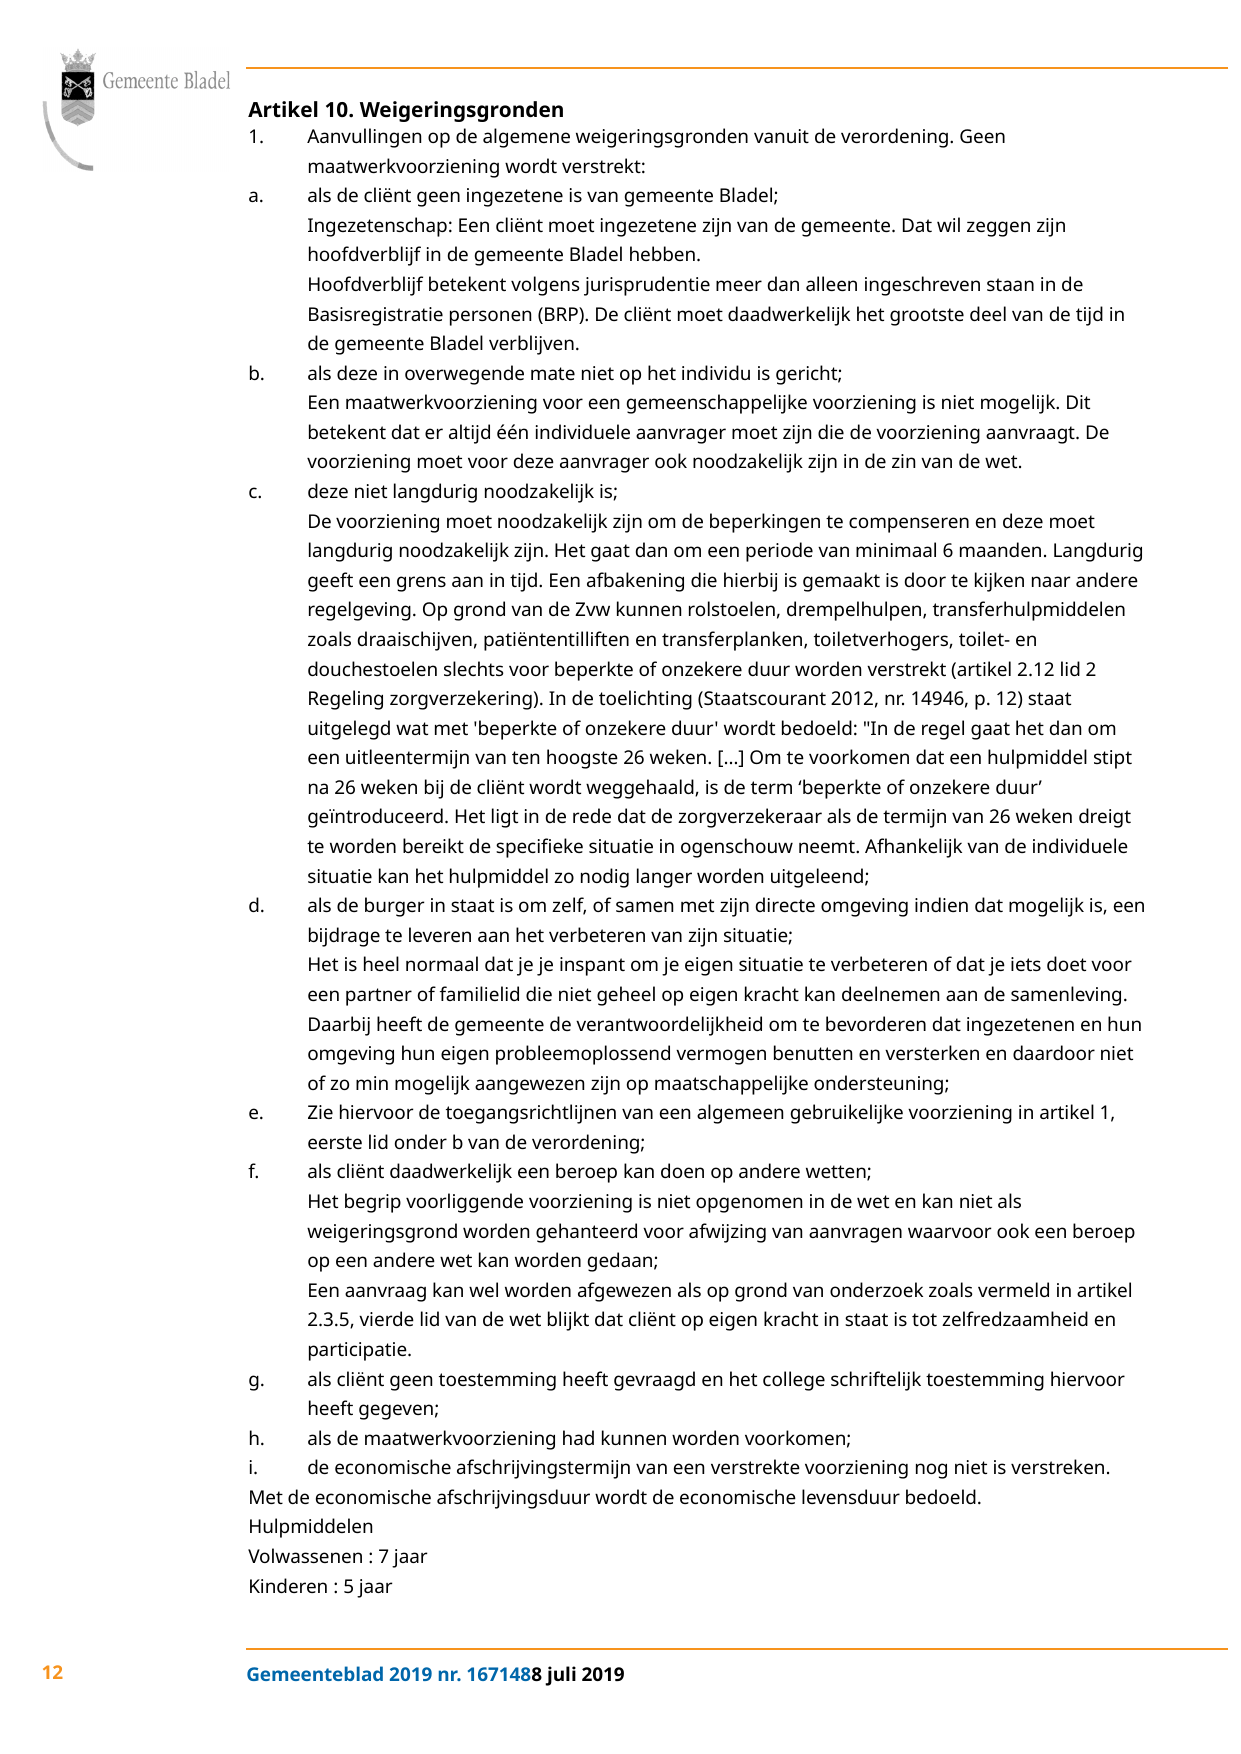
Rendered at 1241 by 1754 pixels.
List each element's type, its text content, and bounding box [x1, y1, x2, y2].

list als de cliënt geen ingezetene is van gemeente Bladel; [248, 182, 1152, 208]
list Het is heel normaal dat je je inspant om je eigen situatie te verbeteren of dat je iets doet voor een partner of familielid die niet geheel op eigen kracht kan deelnemen aan de samenleving. Daarbij heeft de gemeente de verantwoordelijkheid om te bevorderen dat ingezetenen en hun omgeving hun eigen probleemoplossend vermogen benutten en versterken en daardoor niet of zo min mogelijk aangewezen zijn op maatschappelijke ondersteuning; [248, 952, 1152, 1096]
text Met de economische afschrijvingsduur wordt de economische levensduur bedoeld. [248, 1484, 1152, 1510]
list als de burger in staat is om zelf, of samen met zijn directe omgeving indien dat mogelijk is, een bijdrage te leveren aan het verbeteren van zijn situatie; [248, 892, 1152, 948]
list Aanvullingen op de algemene weigeringsgronden vanuit de verordening. Geen maatwerkvoorziening wordt verstrekt: [248, 123, 1152, 178]
list deze niet langdurig noodzakelijk is; [248, 478, 1152, 504]
list de economische afschrijvingstermijn van een verstrekte voorziening nog niet is verstreken. [248, 1454, 1152, 1480]
list Het begrip voorliggende voorziening is niet opgenomen in de wet en kan niet als weigeringsgrond worden gehanteerd voor afwijzing van aanvragen waarvoor ook een beroep op een andere wet kan worden gedaan; [248, 1188, 1152, 1273]
text Hulpmiddelen [248, 1514, 1152, 1539]
list Hoofdverblijf betekent volgens jurisprudentie meer dan alleen ingeschreven staan in de Basisregistratie personen (BRP). De cliënt moet daadwerkelijk het grootste deel van de tijd in de gemeente Bladel verblijven. [248, 271, 1152, 356]
list als cliënt daadwerkelijk een beroep kan doen op andere wetten; [248, 1159, 1152, 1184]
list Zie hiervoor de toegangsrichtlijnen van een algemeen gebruikelijke voorziening in artikel 1, eerste lid onder b van de verordening; [248, 1099, 1152, 1155]
text Artikel 10. Weigeringsgronden [248, 95, 1152, 123]
list Een aanvraag kan wel worden afgewezen als op grond van onderzoek zoals vermeld in artikel 2.3.5, vierde lid van de wet blijkt dat cliënt op eigen kracht in staat is tot zelfredzaamheid en participatie. [248, 1277, 1152, 1362]
list Ingezetenschap: Een cliënt moet ingezetene zijn van de gemeente. Dat wil zeggen zijn hoofdverblijf in de gemeente Bladel hebben. [248, 212, 1152, 267]
text Volwassenen : 7 jaar [248, 1543, 1152, 1569]
list Een maatwerkvoorziening voor een gemeenschappelijke voorziening is niet mogelijk. Dit betekent dat er altijd één individuele aanvrager moet zijn die de voorziening aanvraagt. De voorziening moet voor deze aanvrager ook noodzakelijk zijn in de zin van de wet. [248, 389, 1152, 474]
list als de maatwerkvoorziening had kunnen worden voorkomen; [248, 1425, 1152, 1451]
list als deze in overwegende mate niet op het individu is gericht; [248, 360, 1152, 386]
picture [41, 47, 231, 172]
list De voorziening moet noodzakelijk zijn om de beperkingen te compenseren en deze moet langdurig noodzakelijk zijn. Het gaat dan om een periode van minimaal 6 maanden. Langdurig geeft een grens aan in tijd. Een afbakening die hierbij is gemaakt is door te kijken naar andere regelgeving. Op grond van de Zvw kunnen rolstoelen, drempelhulpen, transferhulpmiddelen zoals draaischijven, patiëntentilliften en transferplanken, toiletverhogers, toilet- en douchestoelen slechts voor beperkte of onzekere duur worden verstrekt (artikel 2.12 lid 2 Regeling zorgverzekering). In de toelichting (Staatscourant 2012, nr. 14946, p. 12) staat uitgelegd wat met 'beperkte of onzekere duur' wordt bedoeld: "In de regel gaat het dan om een uitleentermijn van ten hoogste 26 weken. […] Om te voorkomen dat een hulpmiddel stipt na 26 weken bij de cliënt wordt weggehaald, is de term ‘beperkte of onzekere duur’ geïntroduceerd. Het ligt in de rede dat de zorgverzekeraar als de termijn van 26 weken dreigt te worden bereikt de specifieke situatie in ogenschouw neemt. Afhankelijk van de individuele situatie kan het hulpmiddel zo nodig langer worden uitgeleend; [248, 508, 1152, 888]
list als cliënt geen toestemming heeft gevraagd en het college schriftelijk toestemming hiervoor heeft gegeven; [248, 1366, 1152, 1421]
text Kinderen : 5 jaar [248, 1573, 1152, 1598]
